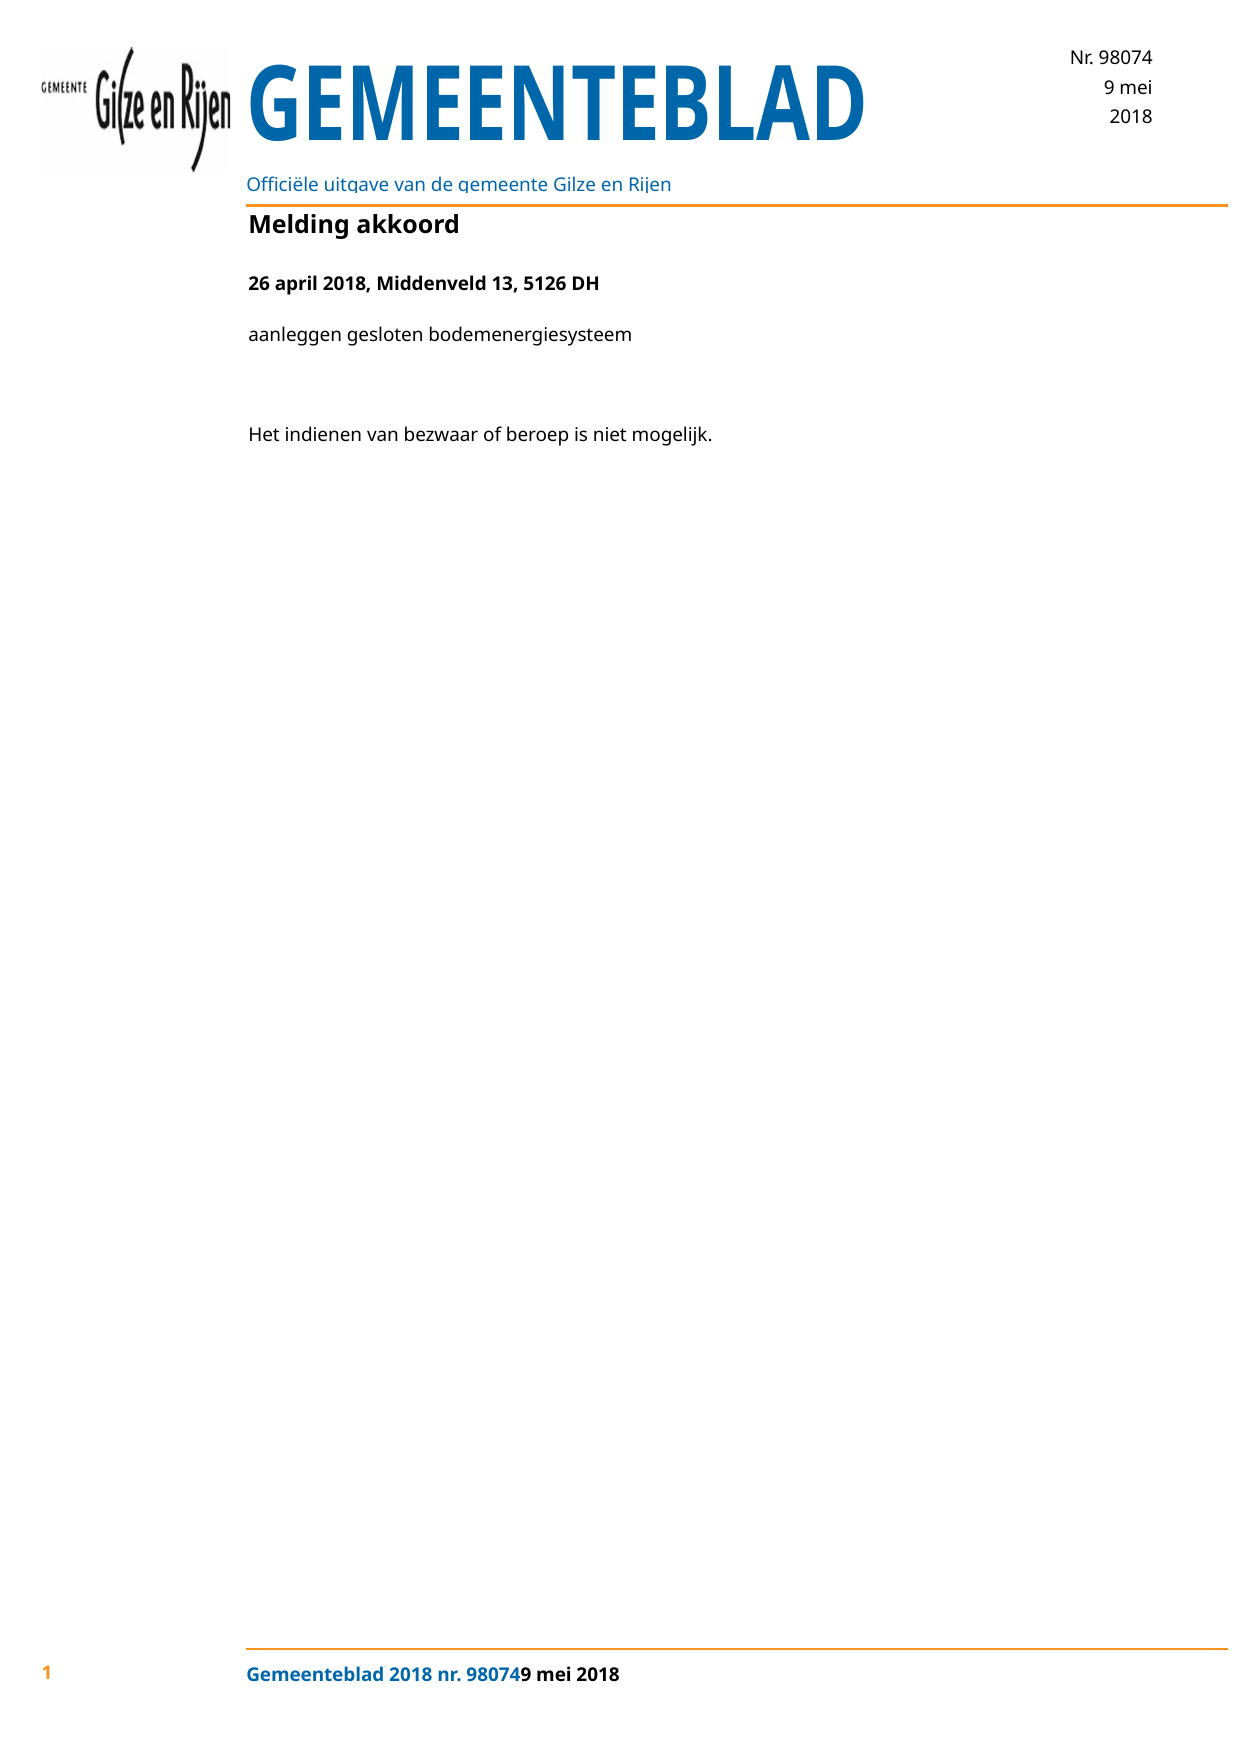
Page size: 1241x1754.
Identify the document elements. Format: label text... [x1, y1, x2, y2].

text Het indienen van bezwaar of beroep is niet mogelijk. [248, 422, 1152, 447]
text Melding akkoord [248, 207, 1152, 241]
picture [41, 47, 231, 172]
text 26 april 2018, Middenveld 13, 5126 DH [248, 270, 1152, 296]
text aanleggen gesloten bodemenergiesysteem [248, 321, 1152, 346]
